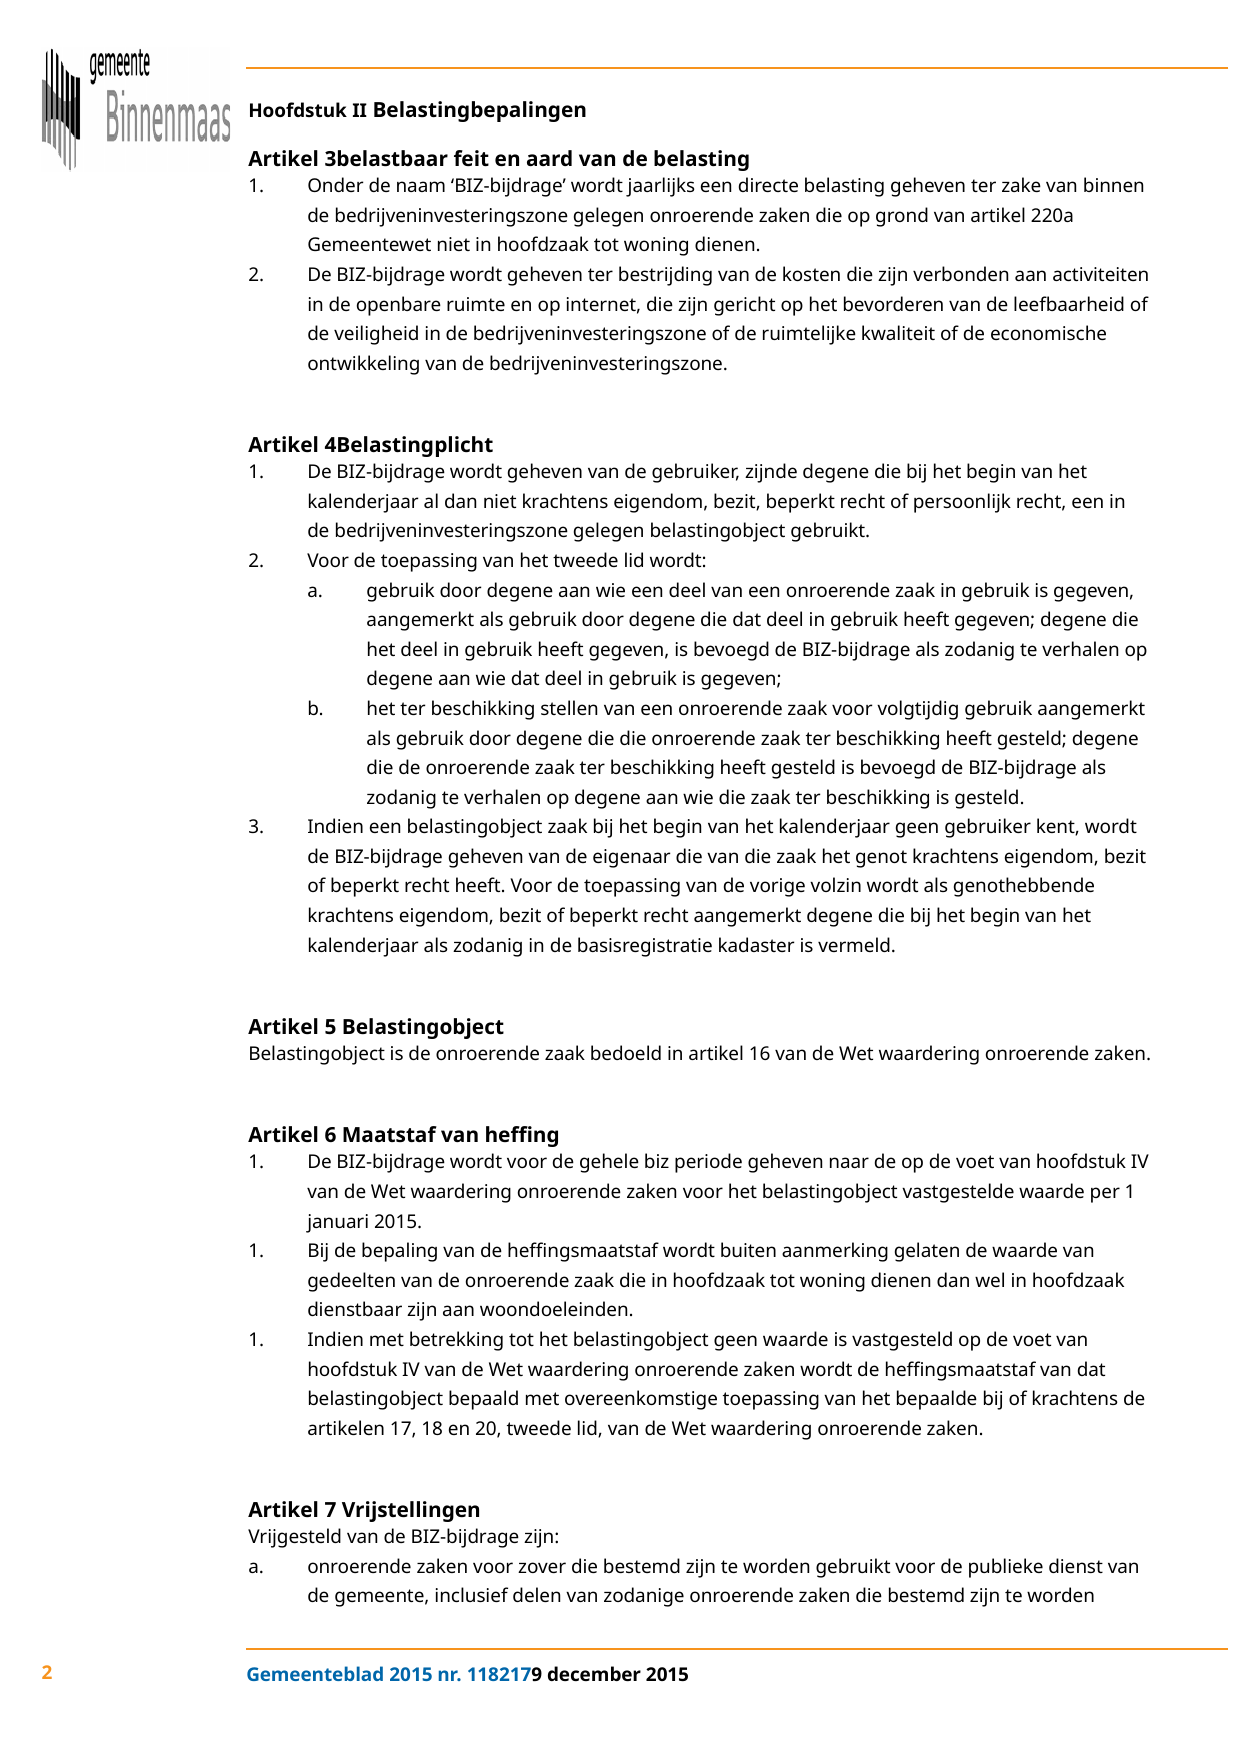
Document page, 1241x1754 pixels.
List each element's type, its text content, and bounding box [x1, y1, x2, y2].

text Belastingobject is de onroerende zaak bedoeld in artikel 16 van de Wet waardering onroerende zaken. [248, 1040, 1152, 1066]
list Voor de toepassing van het tweede lid wordt: [248, 547, 1152, 573]
picture [41, 47, 231, 172]
list De BIZ-bijdrage wordt geheven ter bestrijding van de kosten die zijn verbonden aan activiteiten in de openbare ruimte en op internet, die zijn gericht op het bevorderen van de leefbaarheid of de veiligheid in de bedrijveninvesteringszone of de ruimtelijke kwaliteit of de economische ontwikkeling van de bedrijveninvesteringszone. [248, 261, 1152, 376]
text Vrijgesteld van de BIZ-bijdrage zijn: [248, 1523, 1152, 1549]
text Artikel 7 Vrijstellingen [248, 1495, 1152, 1523]
list gebruik door degene aan wie een deel van een onroerende zaak in gebruik is gegeven, aangemerkt als gebruik door degene die dat deel in gebruik heeft gegeven; degene die het deel in gebruik heeft gegeven, is bevoegd de BIZ-bijdrage als zodanig te verhalen op degene aan wie dat deel in gebruik is gegeven; [307, 577, 1152, 691]
text Hoofdstuk II Belastingbepalingen [248, 95, 1152, 123]
text Artikel 5 Belastingobject [248, 1012, 1152, 1040]
list De BIZ-bijdrage wordt voor de gehele biz periode geheven naar de op de voet van hoofdstuk IV van de Wet waardering onroerende zaken voor het belastingobject vastgestelde waarde per 1 januari 2015. [248, 1149, 1152, 1233]
list Indien een belastingobject zaak bij het begin van het kalenderjaar geen gebruiker kent, wordt de BIZ-bijdrage geheven van de eigenaar die van die zaak het genot krachtens eigendom, bezit of beperkt recht heeft. Voor de toepassing van de vorige volzin wordt als genothebbende krachtens eigendom, bezit of beperkt recht aangemerkt degene die bij het begin van het kalenderjaar als zodanig in de basisregistratie kadaster is vermeld. [248, 813, 1152, 957]
text Artikel 4Belastingplicht [248, 430, 1152, 458]
list onroerende zaken voor zover die bestemd zijn te worden gebruikt voor de publieke dienst van de gemeente, inclusief delen van zodanige onroerende zaken die bestemd zijn te worden [248, 1553, 1152, 1608]
text Artikel 3belastbaar feit en aard van de belasting [248, 144, 1152, 172]
list Indien met betrekking tot het belastingobject geen waarde is vastgesteld op de voet van hoofdstuk IV van de Wet waardering onroerende zaken wordt de heffingsmaatstaf van dat belastingobject bepaald met overeenkomstige toepassing van het bepaalde bij of krachtens de artikelen 17, 18 en 20, tweede lid, van de Wet waardering onroerende zaken. [248, 1326, 1152, 1441]
list Onder de naam ‘BIZ-bijdrage’ wordt jaarlijks een directe belasting geheven ter zake van binnen de bedrijveninvesteringszone gelegen onroerende zaken die op grond van artikel 220a Gemeentewet niet in hoofdzaak tot woning dienen. [248, 172, 1152, 257]
list het ter beschikking stellen van een onroerende zaak voor volgtijdig gebruik aangemerkt als gebruik door degene die die onroerende zaak ter beschikking heeft gesteld; degene die de onroerende zaak ter beschikking heeft gesteld is bevoegd de BIZ-bijdrage als zodanig te verhalen op degene aan wie die zaak ter beschikking is gesteld. [307, 695, 1152, 809]
list Bij de bepaling van de heffingsmaatstaf wordt buiten aanmerking gelaten de waarde van gedeelten van de onroerende zaak die in hoofdzaak tot woning dienen dan wel in hoofdzaak dienstbaar zijn aan woondoeleinden. [248, 1237, 1152, 1322]
list De BIZ-bijdrage wordt geheven van de gebruiker, zijnde degene die bij het begin van het kalenderjaar al dan niet krachtens eigendom, bezit, beperkt recht of persoonlijk recht, een in de bedrijveninvesteringszone gelegen belastingobject gebruikt. [248, 458, 1152, 543]
text Artikel 6 Maatstaf van heffing [248, 1120, 1152, 1149]
